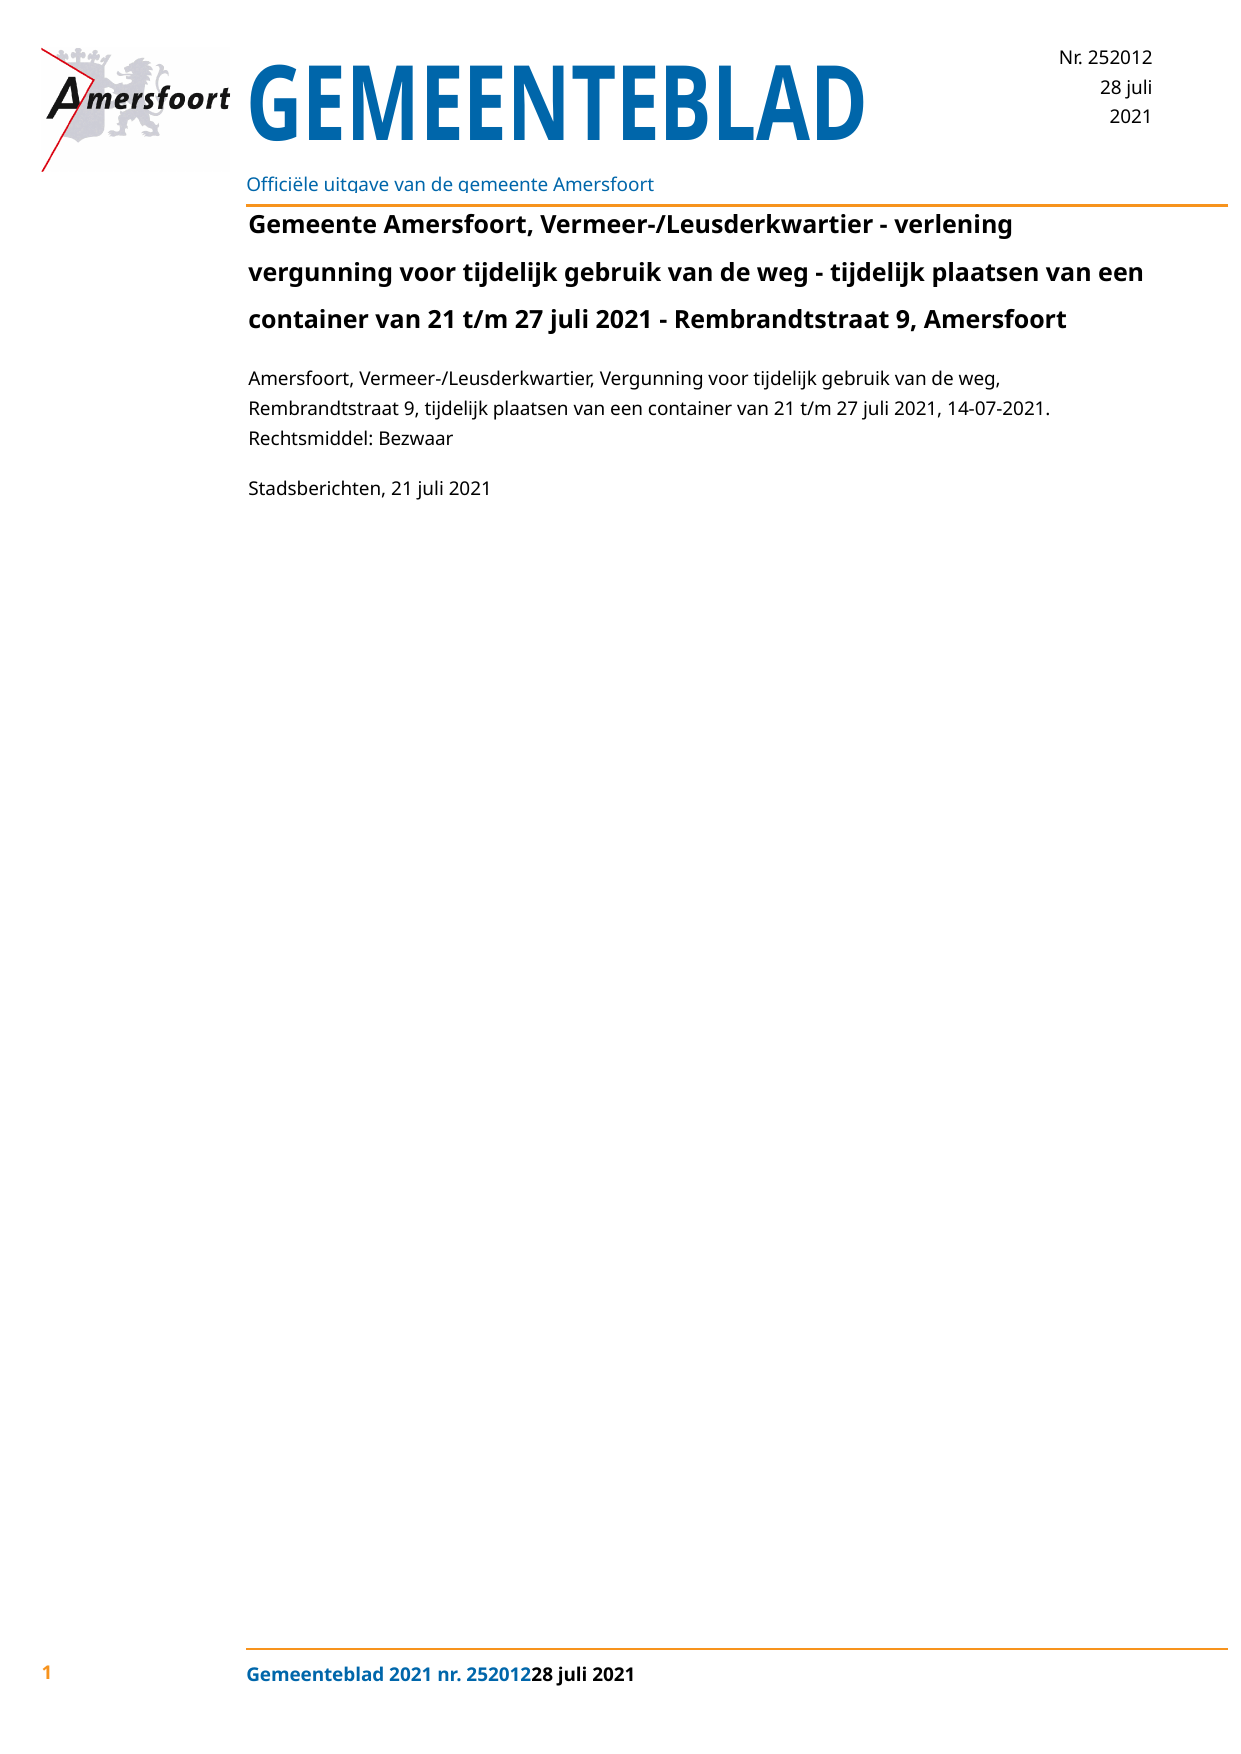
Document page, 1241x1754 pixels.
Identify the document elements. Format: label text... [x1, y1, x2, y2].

text Gemeente Amersfoort, Vermeer-/Leusderkwartier - verlening vergunning voor tijdelijk gebruik van de weg - tijdelijk plaatsen van een container van 21 t/m 27 juli 2021 - Rembrandtstraat 9, Amersfoort [248, 207, 1152, 336]
picture [41, 47, 231, 172]
text Stadsberichten, 21 juli 2021 [248, 475, 1152, 501]
text Amersfoort, Vermeer-/Leusderkwartier, Vergunning voor tijdelijk gebruik van de weg, Rembrandtstraat 9, tijdelijk plaatsen van een container van 21 t/m 27 juli 2021, 14-07-2021. Rechtsmiddel: Bezwaar [248, 366, 1152, 450]
